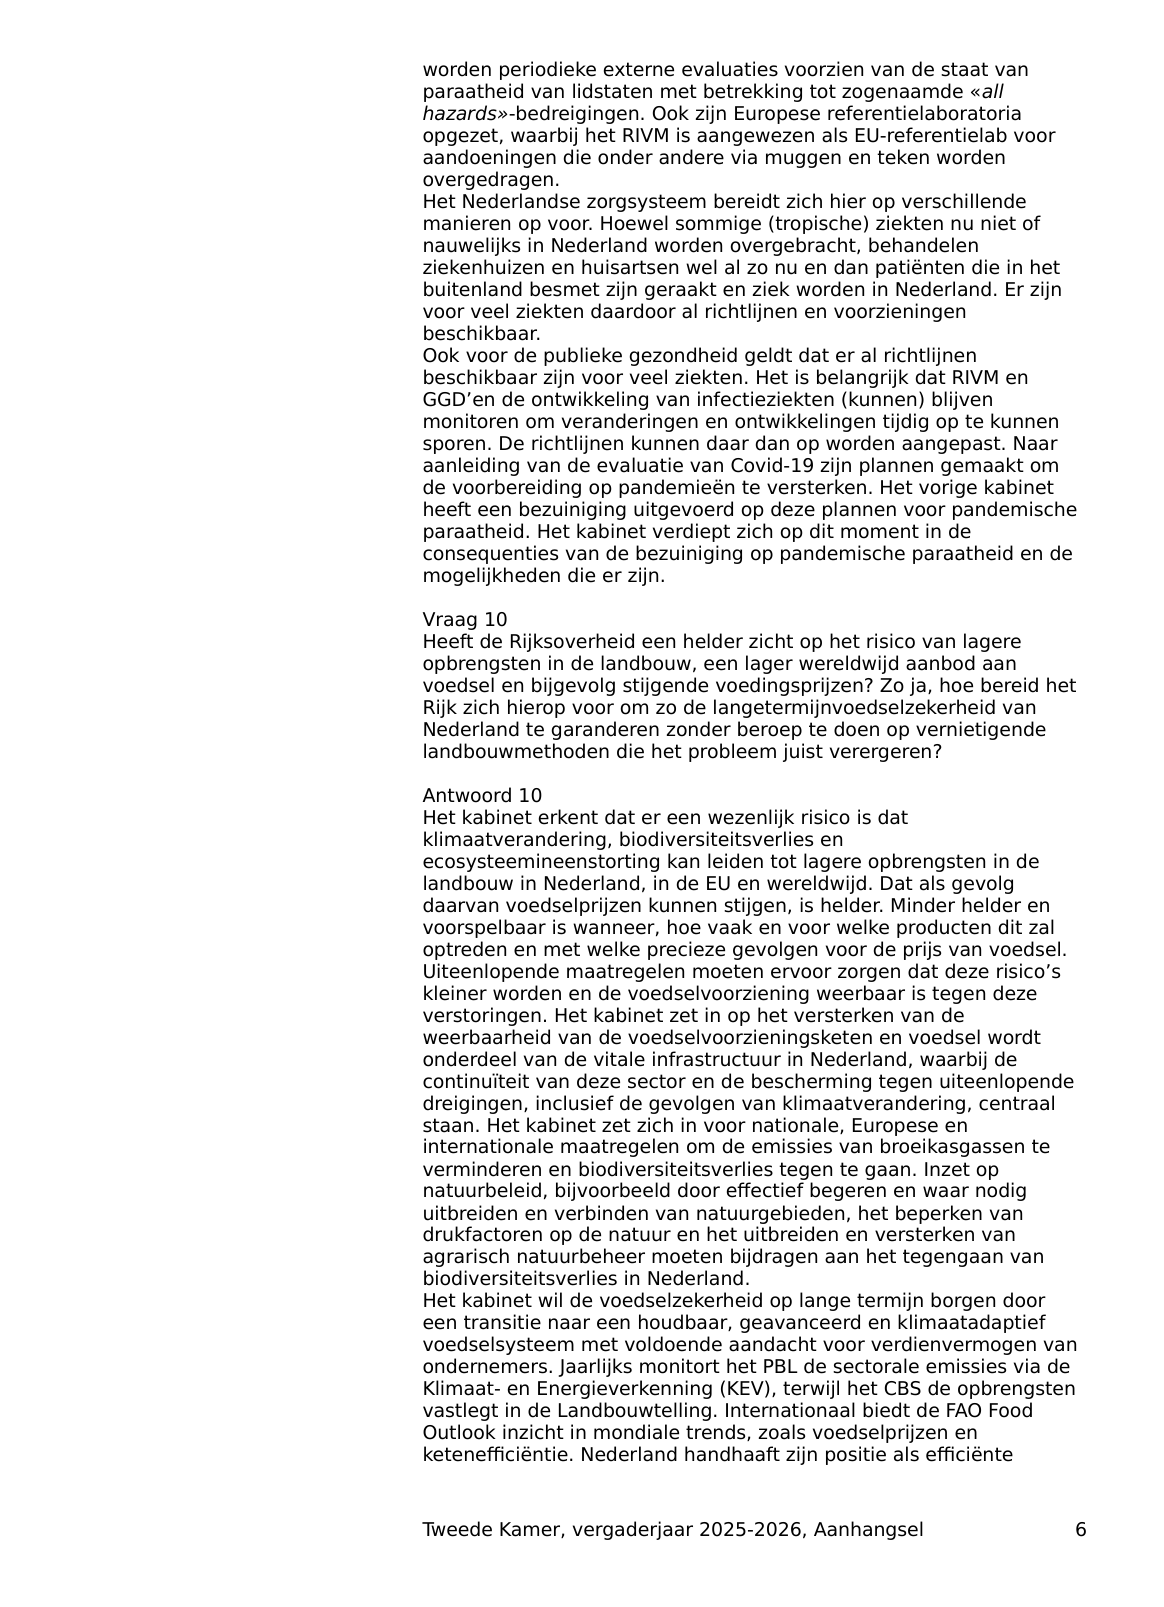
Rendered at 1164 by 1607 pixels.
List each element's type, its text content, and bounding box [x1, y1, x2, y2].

text Antwoord 10 [422, 785, 1087, 807]
text Het kabinet wil de voedselzekerheid op lange termijn borgen door een transitie naar een houdbaar, geavanceerd en klimaatadaptief voedselsysteem met voldoende aandacht voor verdienvermogen van ondernemers. Jaarlijks monitort het PBL de sectorale emissies via de Klimaat- en Energieverkenning (KEV), terwijl het CBS de opbrengsten vastlegt in de Landbouwtelling. Internationaal biedt de FAO Food Outlook inzicht in mondiale trends, zoals voedselprijzen en ketenefficiëntie. Nederland handhaaft zijn positie als efficiënte [422, 1290, 1087, 1466]
text Ook voor de publieke gezondheid geldt dat er al richtlijnen beschikbaar zijn voor veel ziekten. Het is belangrijk dat RIVM en GGD’en de ontwikkeling van infectieziekten (kunnen) blijven monitoren om veranderingen en ontwikkelingen tijdig op te kunnen sporen. De richtlijnen kunnen daar dan op worden aangepast. Naar aanleiding van de evaluatie van Covid-19 zijn plannen gemaakt om de voorbereiding op pandemieën te versterken. Het vorige kabinet heeft een bezuiniging uitgevoerd op deze plannen voor pandemische paraatheid. Het kabinet verdiept zich op dit moment in de consequenties van de bezuiniging op pandemische paraatheid en de mogelijkheden die er zijn. [422, 345, 1087, 587]
text worden periodieke externe evaluaties voorzien van de staat van paraatheid van lidstaten met betrekking tot zogenaamde «all hazards»-bedreigingen. Ook zijn Europese referentielaboratoria opgezet, waarbij het RIVM is aangewezen als EU-referentielab voor aandoeningen die onder andere via muggen en teken worden overgedragen. [422, 59, 1087, 191]
text Heeft de Rijksoverheid een helder zicht op het risico van lagere opbrengsten in de landbouw, een lager wereldwijd aanbod aan voedsel en bijgevolg stijgende voedingsprijzen? Zo ja, hoe bereid het Rijk zich hierop voor om zo de langetermijnvoedselzekerheid van Nederland te garanderen zonder beroep te doen op vernietigende landbouwmethoden die het probleem juist verergeren? [422, 631, 1087, 763]
text Vraag 10 [422, 609, 1087, 631]
text Het Nederlandse zorgsysteem bereidt zich hier op verschillende manieren op voor. Hoewel sommige (tropische) ziekten nu niet of nauwelijks in Nederland worden overgebracht, behandelen ziekenhuizen en huisartsen wel al zo nu en dan patiënten die in het buitenland besmet zijn geraakt en ziek worden in Nederland. Er zijn voor veel ziekten daardoor al richtlijnen en voorzieningen beschikbaar. [422, 191, 1087, 345]
text Het kabinet erkent dat er een wezenlijk risico is dat klimaatverandering, biodiversiteitsverlies en ecosysteemineenstorting kan leiden tot lagere opbrengsten in de landbouw in Nederland, in de EU en wereldwijd. Dat als gevolg daarvan voedselprijzen kunnen stijgen, is helder. Minder helder en voorspelbaar is wanneer, hoe vaak en voor welke producten dit zal optreden en met welke precieze gevolgen voor de prijs van voedsel. Uiteenlopende maatregelen moeten ervoor zorgen dat deze risico’s kleiner worden en de voedselvoorziening weerbaar is tegen deze verstoringen. Het kabinet zet in op het versterken van de weerbaarheid van de voedselvoorzieningsketen en voedsel wordt onderdeel van de vitale infrastructuur in Nederland, waarbij de continuïteit van deze sector en de bescherming tegen uiteenlopende dreigingen, inclusief de gevolgen van klimaatverandering, centraal staan. Het kabinet zet zich in voor nationale, Europese en internationale maatregelen om de emissies van broeikasgassen te verminderen en biodiversiteitsverlies tegen te gaan. Inzet op natuurbeleid, bijvoorbeeld door effectief begeren en waar nodig uitbreiden en verbinden van natuurgebieden, het beperken van drukfactoren op de natuur en het uitbreiden en versterken van agrarisch natuurbeheer moeten bijdragen aan het tegengaan van biodiversiteitsverlies in Nederland. [422, 807, 1087, 1290]
